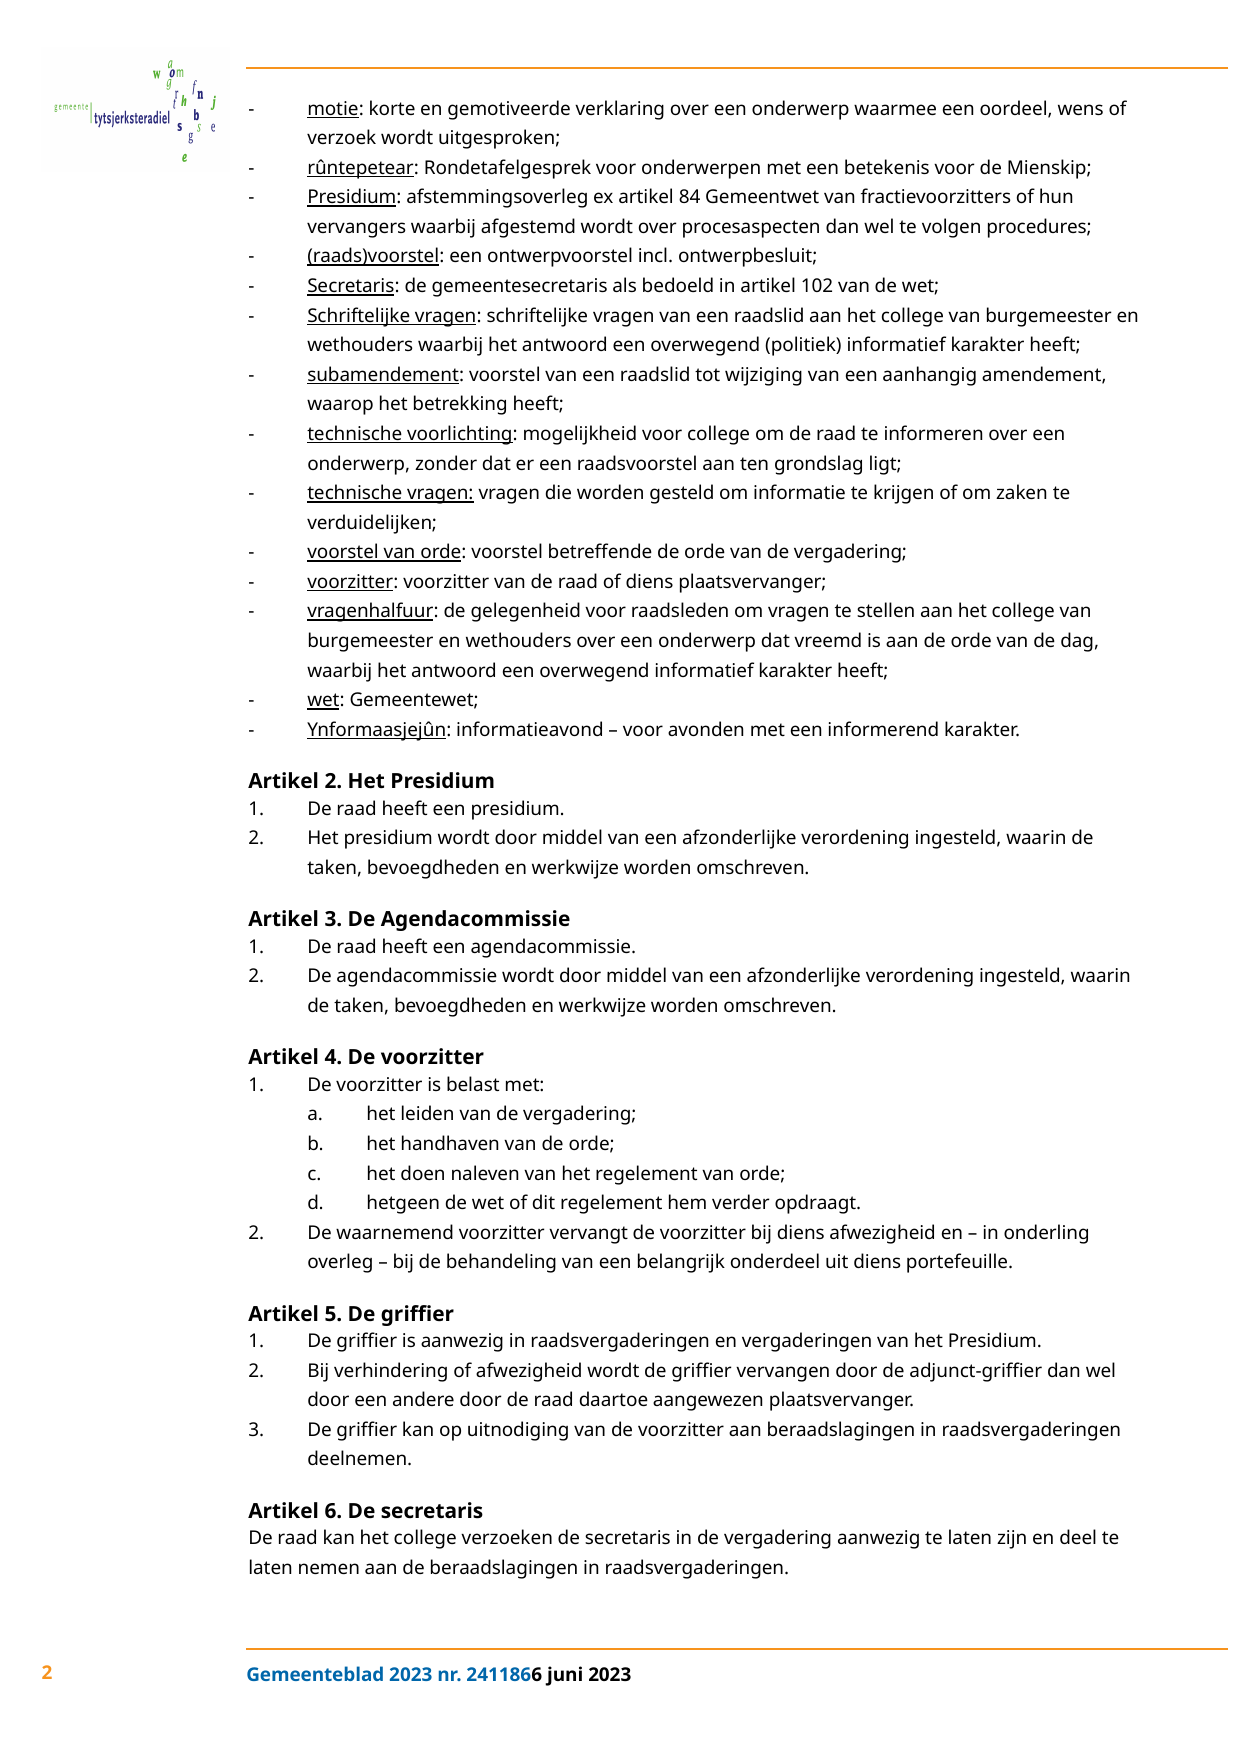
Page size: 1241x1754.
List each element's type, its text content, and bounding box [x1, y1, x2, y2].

list hetgeen de wet of dit regelement hem verder opdraagt. [307, 1189, 1152, 1215]
text Artikel 5. De griffier [248, 1299, 1152, 1327]
list Bij verhindering of afwezigheid wordt de griffier vervangen door de adjunct-griffier dan wel door een andere door de raad daartoe aangewezen plaatsvervanger. [248, 1357, 1152, 1412]
list technische voorlichting: mogelijkheid voor college om de raad te informeren over een onderwerp, zonder dat er een raadsvoorstel aan ten grondslag ligt; [248, 420, 1152, 476]
text Artikel 4. De voorzitter [248, 1042, 1152, 1071]
list Schriftelijke vragen: schriftelijke vragen van een raadslid aan het college van burgemeester en wethouders waarbij het antwoord een overwegend (politiek) informatief karakter heeft; [248, 302, 1152, 357]
text Artikel 6. De secretaris [248, 1496, 1152, 1524]
list rûntepetear: Rondetafelgesprek voor onderwerpen met een betekenis voor de Mienskip; [248, 154, 1152, 180]
list De raad heeft een presidium. [248, 795, 1152, 821]
list Ynformaasjejûn: informatieavond – voor avonden met een informerend karakter. [248, 716, 1152, 742]
list De raad heeft een agendacommissie. [248, 933, 1152, 959]
list het handhaven van de orde; [307, 1130, 1152, 1156]
list Presidium: afstemmingsoverleg ex artikel 84 Gemeentwet van fractievoorzitters of hun vervangers waarbij afgestemd wordt over procesaspecten dan wel te volgen procedures; [248, 183, 1152, 239]
list het leiden van de vergadering; [307, 1101, 1152, 1126]
list De agendacommissie wordt door middel van een afzonderlijke verordening ingesteld, waarin de taken, bevoegdheden en werkwijze worden omschreven. [248, 962, 1152, 1018]
list De voorzitter is belast met: [248, 1071, 1152, 1097]
list De griffier is aanwezig in raadsvergaderingen en vergaderingen van het Presidium. [248, 1327, 1152, 1353]
text De raad kan het college verzoeken de secretaris in de vergadering aanwezig te laten zijn en deel te laten nemen aan de beraadslagingen in raadsvergaderingen. [248, 1524, 1152, 1580]
list Secretaris: de gemeentesecretaris als bedoeld in artikel 102 van de wet; [248, 272, 1152, 298]
list voorstel van orde: voorstel betreffende de orde van de vergadering; [248, 538, 1152, 564]
list voorzitter: voorzitter van de raad of diens plaatsvervanger; [248, 568, 1152, 594]
list De waarnemend voorzitter vervangt de voorzitter bij diens afwezigheid en – in onderling overleg – bij de behandeling van een belangrijk onderdeel uit diens portefeuille. [248, 1219, 1152, 1274]
list vragenhalfuur: de gelegenheid voor raadsleden om vragen te stellen aan het college van burgemeester en wethouders over een onderwerp dat vreemd is aan de orde van de dag, waarbij het antwoord een overwegend informatief karakter heeft; [248, 598, 1152, 683]
list het doen naleven van het regelement van orde; [307, 1160, 1152, 1185]
text Artikel 2. Het Presidium [248, 766, 1152, 795]
picture [41, 47, 231, 172]
text Artikel 3. De Agendacommissie [248, 904, 1152, 933]
list subamendement: voorstel van een raadslid tot wijziging van een aanhangig amendement, waarop het betrekking heeft; [248, 361, 1152, 416]
list wet: Gemeentewet; [248, 686, 1152, 712]
list motie: korte en gemotiveerde verklaring over een onderwerp waarmee een oordeel, wens of verzoek wordt uitgesproken; [248, 95, 1152, 150]
list (raads)voorstel: een ontwerpvoorstel incl. ontwerpbesluit; [248, 243, 1152, 268]
list technische vragen: vragen die worden gesteld om informatie te krijgen of om zaken te verduidelijken; [248, 479, 1152, 535]
list De griffier kan op uitnodiging van de voorzitter aan beraadslagingen in raadsvergaderingen deelnemen. [248, 1416, 1152, 1471]
list Het presidium wordt door middel van een afzonderlijke verordening ingesteld, waarin de taken, bevoegdheden en werkwijze worden omschreven. [248, 824, 1152, 880]
